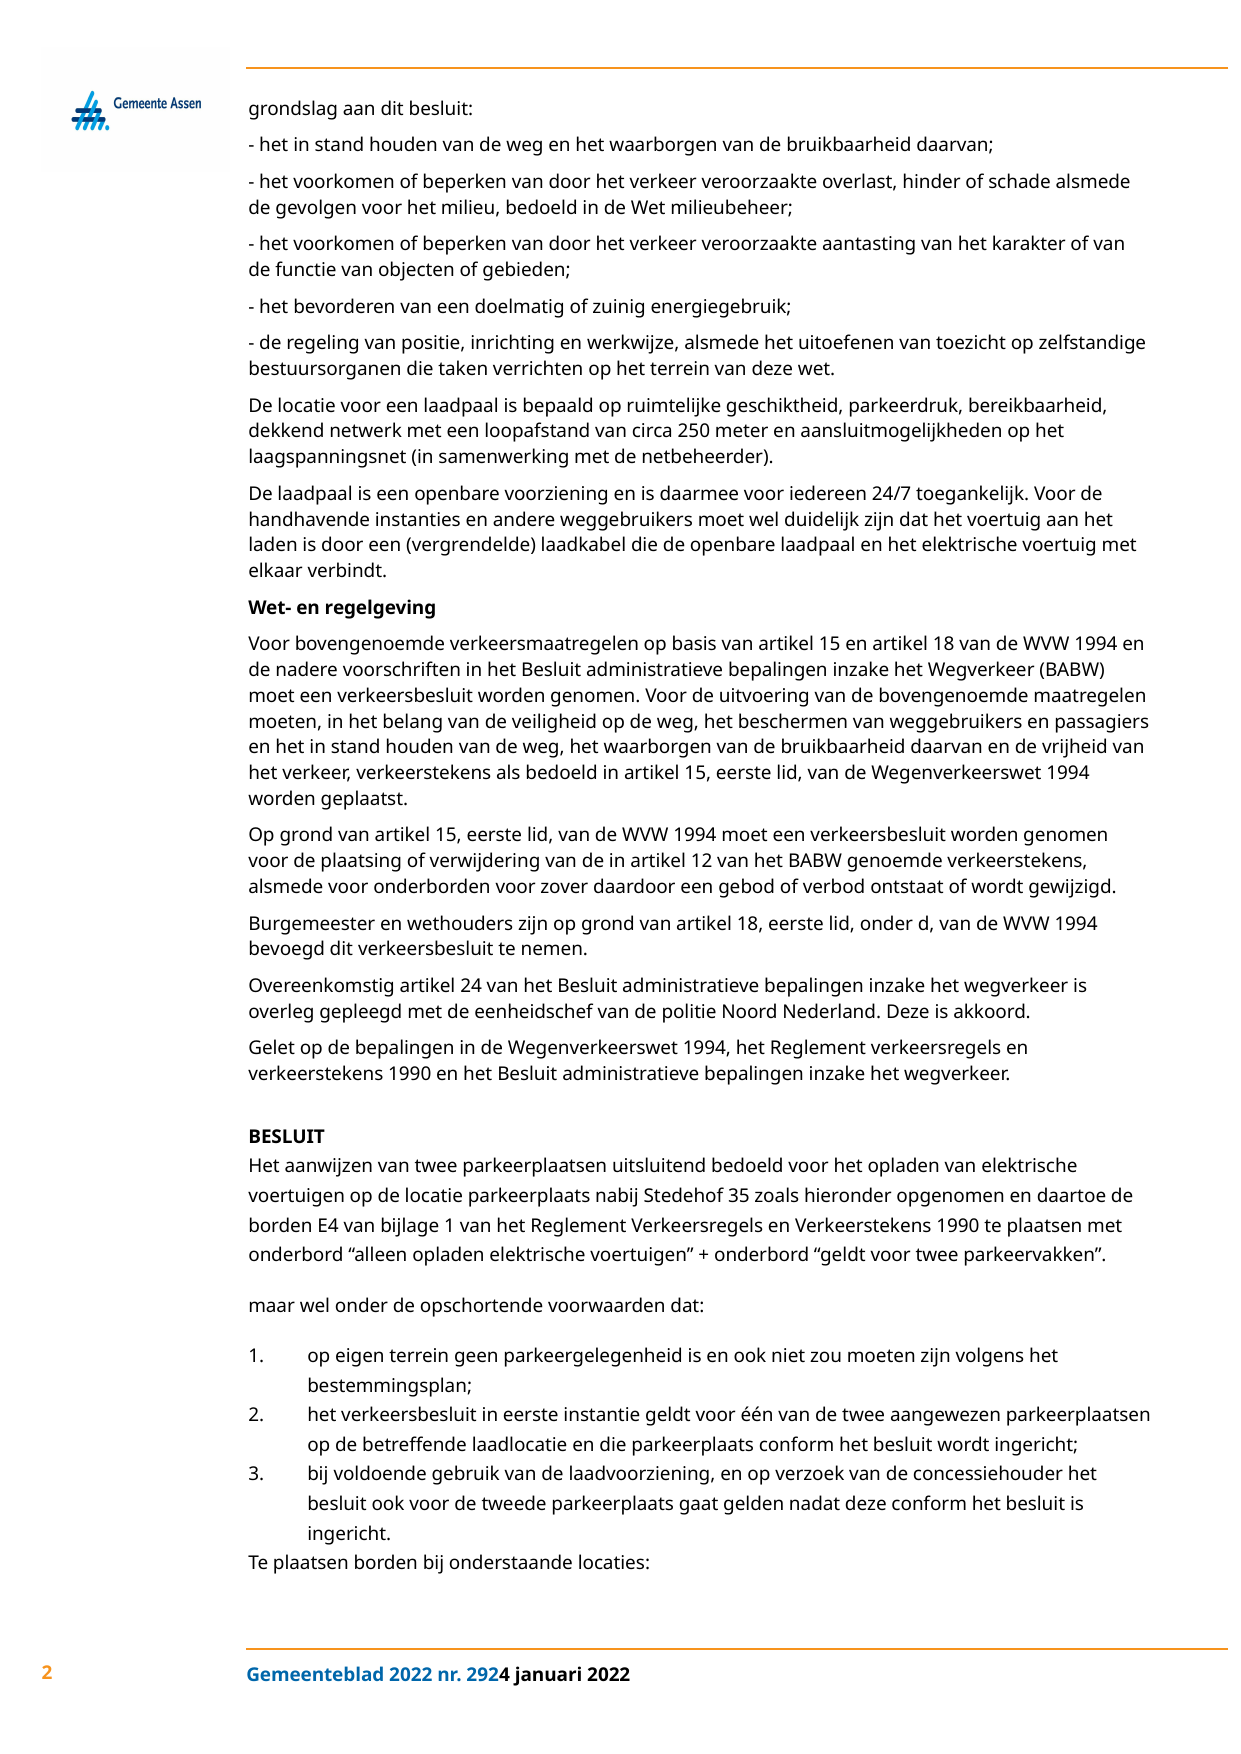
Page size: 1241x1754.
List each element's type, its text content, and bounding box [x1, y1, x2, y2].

text Op grond van artikel 15, eerste lid, van de WVW 1994 moet een verkeersbesluit worden genomen voor de plaatsing of verwijdering van de in artikel 12 van het BABW genoemde verkeerstekens, alsmede voor onderborden voor zover daardoor een gebod of verbod ontstaat of wordt gewijzigd. [248, 822, 1152, 899]
text - de regeling van positie, inrichting en werkwijze, alsmede het uitoefenen van toezicht op zelfstandige bestuursorganen die taken verrichten op het terrein van deze wet. [248, 329, 1152, 381]
text Te plaatsen borden bij onderstaande locaties: [248, 1549, 1152, 1575]
text - het voorkomen of beperken van door het verkeer veroorzaakte aantasting van het karakter of van de functie van objecten of gebieden; [248, 231, 1152, 282]
text De locatie voor een laadpaal is bepaald op ruimtelijke geschiktheid, parkeerdruk, bereikbaarheid, dekkend netwerk met een loopafstand van circa 250 meter en aansluitmogelijkheden op het laagspanningsnet (in samenwerking met de netbeheerder). [248, 392, 1152, 469]
text Voor bovengenoemde verkeersmaatregelen op basis van artikel 15 en artikel 18 van de WVW 1994 en de nadere voorschriften in het Besluit administratieve bepalingen inzake het Wegverkeer (BABW) moet een verkeersbesluit worden genomen. Voor de uitvoering van de bovengenoemde maatregelen moeten, in het belang van de veiligheid op de weg, het beschermen van weggebruikers en passagiers en het in stand houden van de weg, het waarborgen van de bruikbaarheid daarvan en de vrijheid van het verkeer, verkeerstekens als bedoeld in artikel 15, eerste lid, van de Wegenverkeerswet 1994 worden geplaatst. [248, 631, 1152, 811]
text Burgemeester en wethouders zijn op grond van artikel 18, eerste lid, onder d, van de WVW 1994 bevoegd dit verkeersbesluit te nemen. [248, 910, 1152, 961]
text - het bevorderen van een doelmatig of zuinig energiegebruik; [248, 293, 1152, 319]
list het verkeersbesluit in eerste instantie geldt voor één van de twee aangewezen parkeerplaatsen op de betreffende laadlocatie en die parkeerplaats conform het besluit wordt ingericht; [248, 1401, 1152, 1457]
list op eigen terrein geen parkeergelegenheid is en ook niet zou moeten zijn volgens het bestemmingsplan; [248, 1342, 1152, 1397]
text Gelet op de bepalingen in de Wegenverkeerswet 1994, het Reglement verkeersregels en verkeerstekens 1990 en het Besluit administratieve bepalingen inzake het wegverkeer. [248, 1034, 1152, 1086]
text Het aanwijzen van twee parkeerplaatsen uitsluitend bedoeld voor het opladen van elektrische voertuigen op de locatie parkeerplaats nabij Stedehof 35 zoals hieronder opgenomen en daartoe de borden E4 van bijlage 1 van het Reglement Verkeersregels en Verkeerstekens 1990 te plaatsen met onderbord “alleen opladen elektrische voertuigen” + onderbord “geldt voor twee parkeervakken”. [248, 1153, 1152, 1267]
text De laadpaal is een openbare voorziening en is daarmee voor iedereen 24/7 toegankelijk. Voor de handhavende instanties en andere weggebruikers moet wel duidelijk zijn dat het voertuig aan het laden is door een (vergrendelde) laadkabel die de openbare laadpaal en het elektrische voertuig met elkaar verbindt. [248, 480, 1152, 583]
picture [41, 47, 231, 172]
text BESLUIT [248, 1123, 1152, 1149]
text maar wel onder de opschortende voorwaarden dat: [248, 1292, 1152, 1317]
text - het in stand houden van de weg en het waarborgen van de bruikbaarheid daarvan; [248, 131, 1152, 157]
text Overeenkomstig artikel 24 van het Besluit administratieve bepalingen inzake het wegverkeer is overleg gepleegd met de eenheidschef van de politie Noord Nederland. Deze is akkoord. [248, 972, 1152, 1024]
list bij voldoende gebruik van de laadvoorziening, en op verzoek van de concessiehouder het besluit ook voor de tweede parkeerplaats gaat gelden nadat deze conform het besluit is ingericht. [248, 1461, 1152, 1545]
text - het voorkomen of beperken van door het verkeer veroorzaakte overlast, hinder of schade alsmede de gevolgen voor het milieu, bedoeld in de Wet milieubeheer; [248, 168, 1152, 219]
text Wet- en regelgeving [248, 594, 1152, 620]
text grondslag aan dit besluit: [248, 95, 1152, 121]
